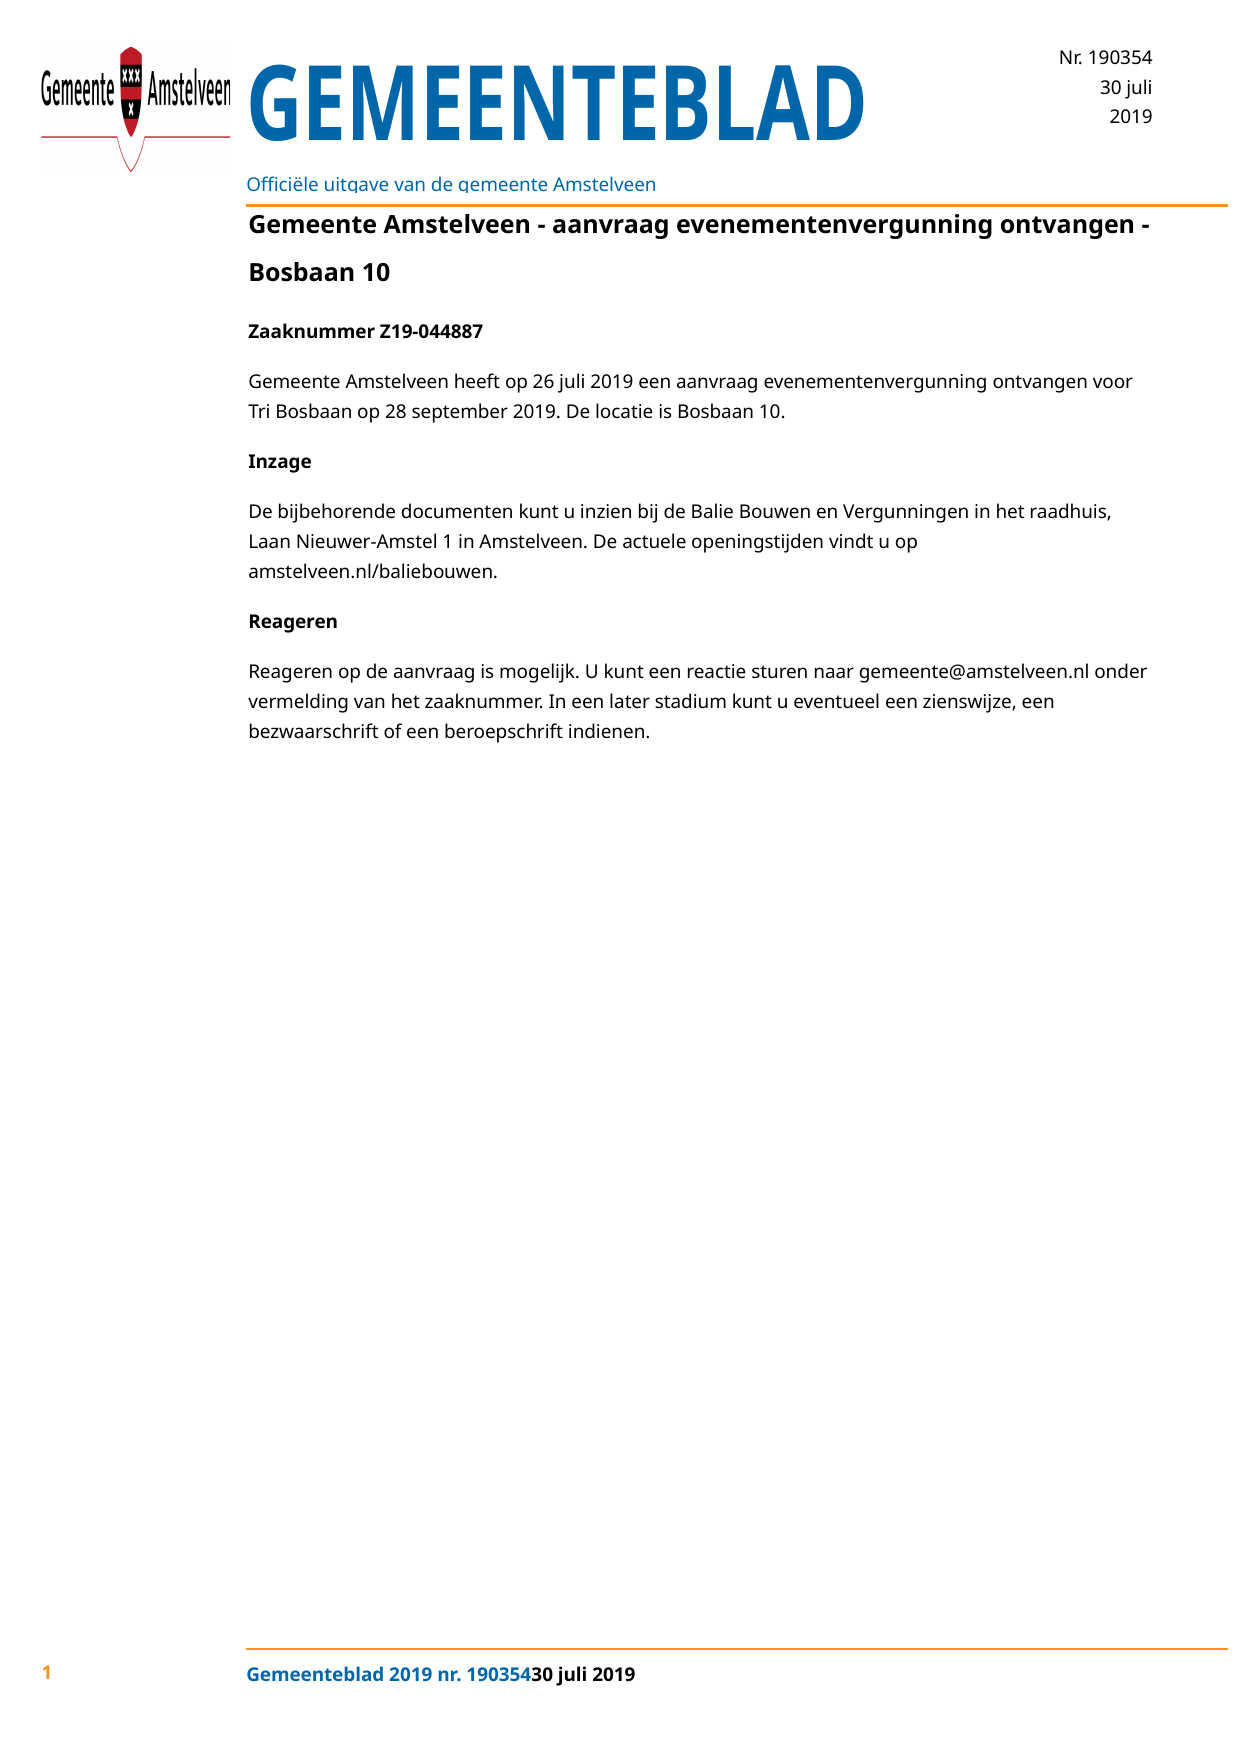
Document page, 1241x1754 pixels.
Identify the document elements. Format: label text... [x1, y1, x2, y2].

picture [41, 47, 231, 172]
text Reageren [248, 608, 1152, 634]
text Gemeente Amstelveen - aanvraag evenementenvergunning ontvangen - Bosbaan 10 [248, 207, 1152, 288]
text De bijbehorende documenten kunt u inzien bij de Balie Bouwen en Vergunningen in het raadhuis, Laan Nieuwer-Amstel 1 in Amstelveen. De actuele openingstijden vindt u op amstelveen.nl/baliebouwen. [248, 499, 1152, 584]
text Zaaknummer Z19-044887 [248, 318, 1152, 344]
text Gemeente Amstelveen heeft op 26 juli 2019 een aanvraag evenementenvergunning ontvangen voor Tri Bosbaan op 28 september 2019. De locatie is Bosbaan 10. [248, 368, 1152, 424]
text Reageren op de aanvraag is mogelijk. U kunt een reactie sturen naar gemeente@amstelveen.nl onder vermelding van het zaaknummer. In een later stadium kunt u eventueel een zienswijze, een bezwaarschrift of een beroepschrift indienen. [248, 659, 1152, 744]
text Inzage [248, 448, 1152, 474]
